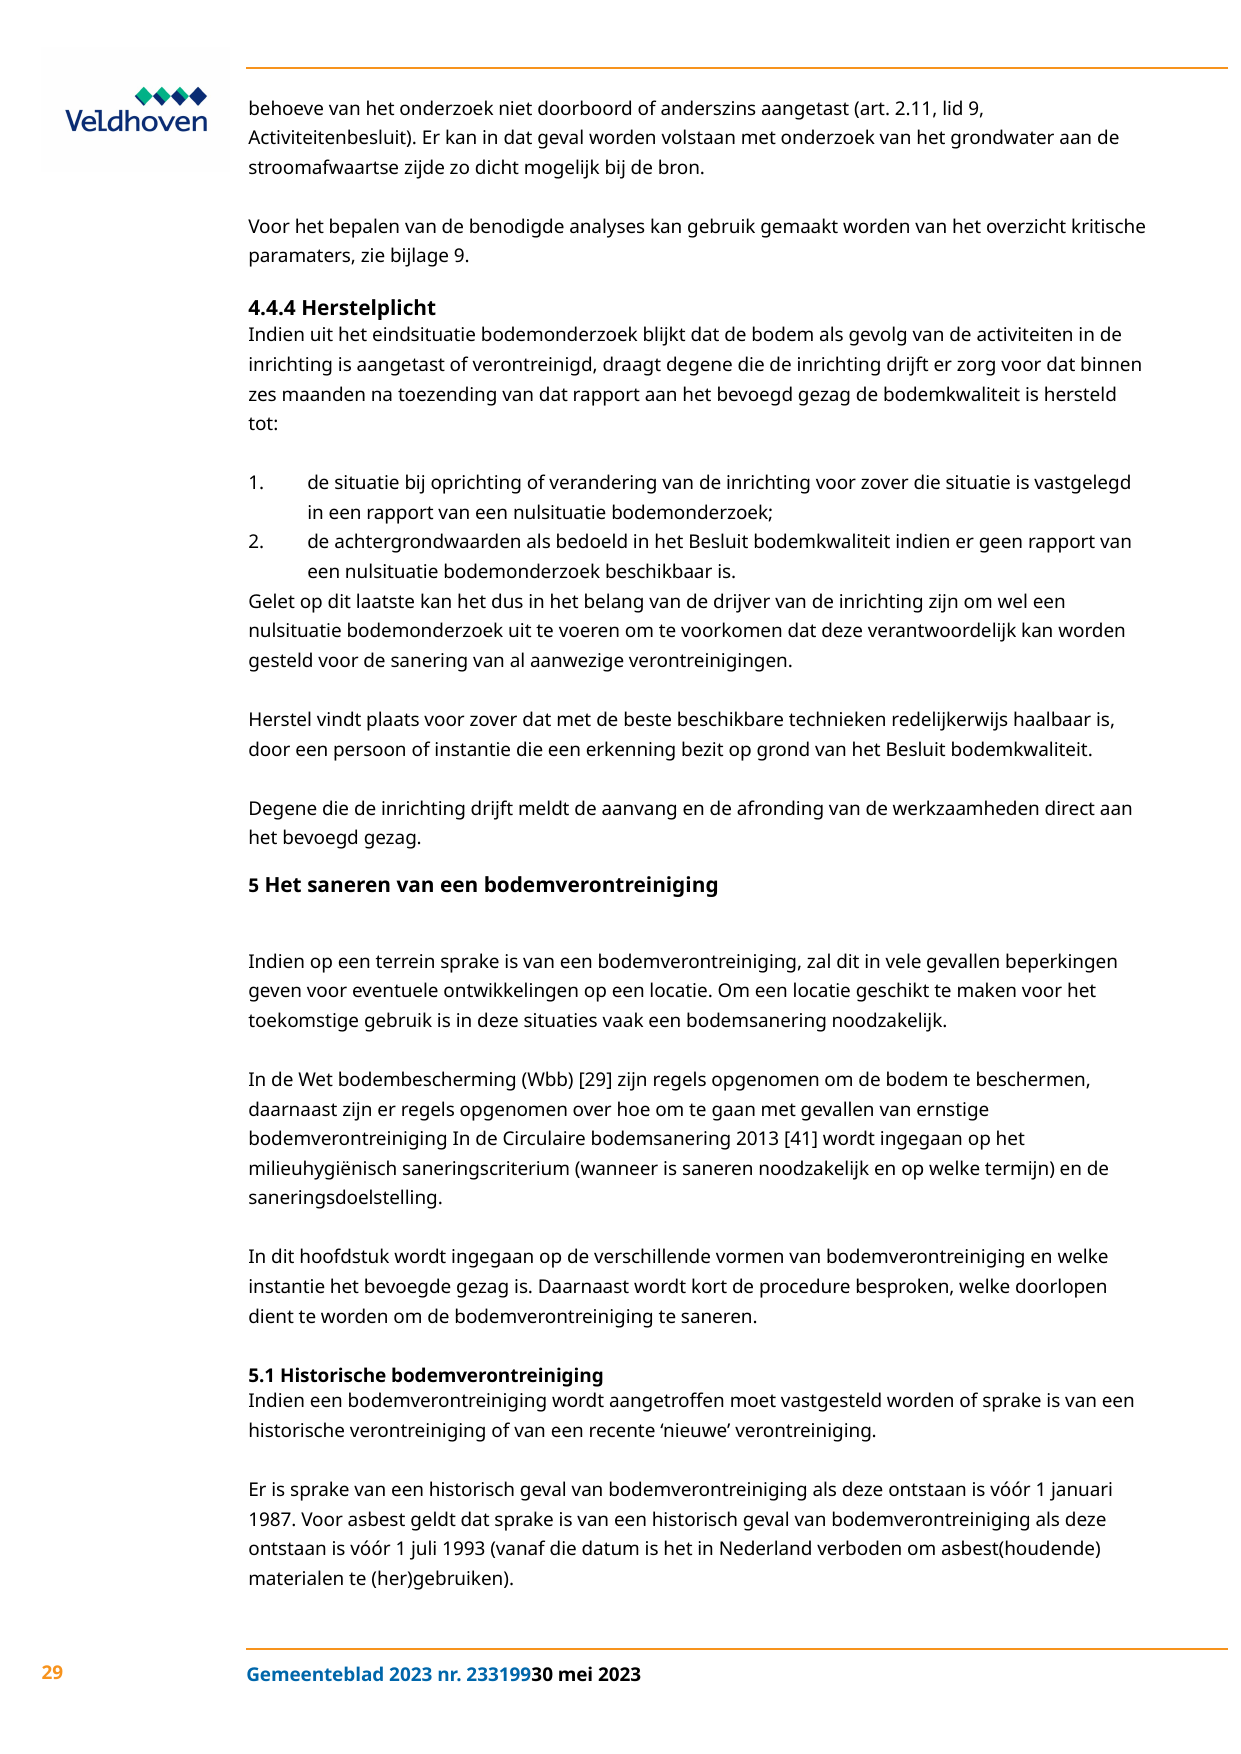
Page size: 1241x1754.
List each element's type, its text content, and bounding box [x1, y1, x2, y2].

text 4.4.4 Herstelplicht [248, 293, 1152, 322]
text Gelet op dit laatste kan het dus in het belang van de drijver van de inrichting zijn om wel een nulsituatie bodemonderzoek uit te voeren om te voorkomen dat deze verantwoordelijk kan worden gesteld voor de sanering van al aanwezige verontreinigingen. [248, 588, 1152, 673]
picture [41, 47, 231, 172]
text Indien op een terrein sprake is van een bodemverontreiniging, zal dit in vele gevallen beperkingen geven voor eventuele ontwikkelingen op een locatie. Om een locatie geschikt te maken voor het toekomstige gebruik is in deze situaties vaak een bodemsanering noodzakelijk. [248, 948, 1152, 1033]
text Indien een bodemverontreiniging wordt aangetroffen moet vastgesteld worden of sprake is van een historische verontreiniging of van een recente ‘nieuwe’ verontreiniging. [248, 1388, 1152, 1443]
text 5 Het saneren van een bodemverontreiniging [248, 870, 1152, 898]
list de achtergrondwaarden als bedoeld in het Besluit bodemkwaliteit indien er geen rapport van een nulsituatie bodemonderzoek beschikbaar is. [248, 529, 1152, 584]
text Er is sprake van een historisch geval van bodemverontreiniging als deze ontstaan is vóór 1 januari 1987. Voor asbest geldt dat sprake is van een historisch geval van bodemverontreiniging als deze ontstaan is vóór 1 juli 1993 (vanaf die datum is het in Nederland verboden om asbest(houdende) materialen te (her)gebruiken). [248, 1476, 1152, 1591]
text In dit hoofdstuk wordt ingegaan op de verschillende vormen van bodemverontreiniging en welke instantie het bevoegde gezag is. Daarnaast wordt kort de procedure besproken, welke doorlopen dient te worden om de bodemverontreiniging te saneren. [248, 1244, 1152, 1328]
text Voor het bepalen van de benodigde analyses kan gebruik gemaakt worden van het overzicht kritische paramaters, zie bijlage 9. [248, 213, 1152, 268]
text In de Wet bodembescherming (Wbb) [29] zijn regels opgenomen om de bodem te beschermen, daarnaast zijn er regels opgenomen over hoe om te gaan met gevallen van ernstige bodemverontreiniging In de Circulaire bodemsanering 2013 [41] wordt ingegaan op het milieuhygiënisch saneringscriterium (wanneer is saneren noodzakelijk en op welke termijn) en de saneringsdoelstelling. [248, 1066, 1152, 1210]
text behoeve van het onderzoek niet doorboord of anderszins aangetast (art. 2.11, lid 9, Activiteitenbesluit). Er kan in dat geval worden volstaan met onderzoek van het grondwater aan de stroomafwaartse zijde zo dicht mogelijk bij de bron. [248, 95, 1152, 180]
text Degene die de inrichting drijft meldt de aanvang en de afronding van de werkzaamheden direct aan het bevoegd gezag. [248, 795, 1152, 850]
text Herstel vindt plaats voor zover dat met de beste beschikbare technieken redelijkerwijs haalbaar is, door een persoon of instantie die een erkenning bezit op grond van het Besluit bodemkwaliteit. [248, 706, 1152, 761]
list de situatie bij oprichting of verandering van de inrichting voor zover die situatie is vastgelegd in een rapport van een nulsituatie bodemonderzoek; [248, 469, 1152, 525]
text Indien uit het eindsituatie bodemonderzoek blijkt dat de bodem als gevolg van de activiteiten in de inrichting is aangetast of verontreinigd, draagt degene die de inrichting drijft er zorg voor dat binnen zes maanden na toezending van dat rapport aan het bevoegd gezag de bodemkwaliteit is hersteld tot: [248, 322, 1152, 436]
text 5.1 Historische bodemverontreiniging [248, 1362, 1152, 1388]
